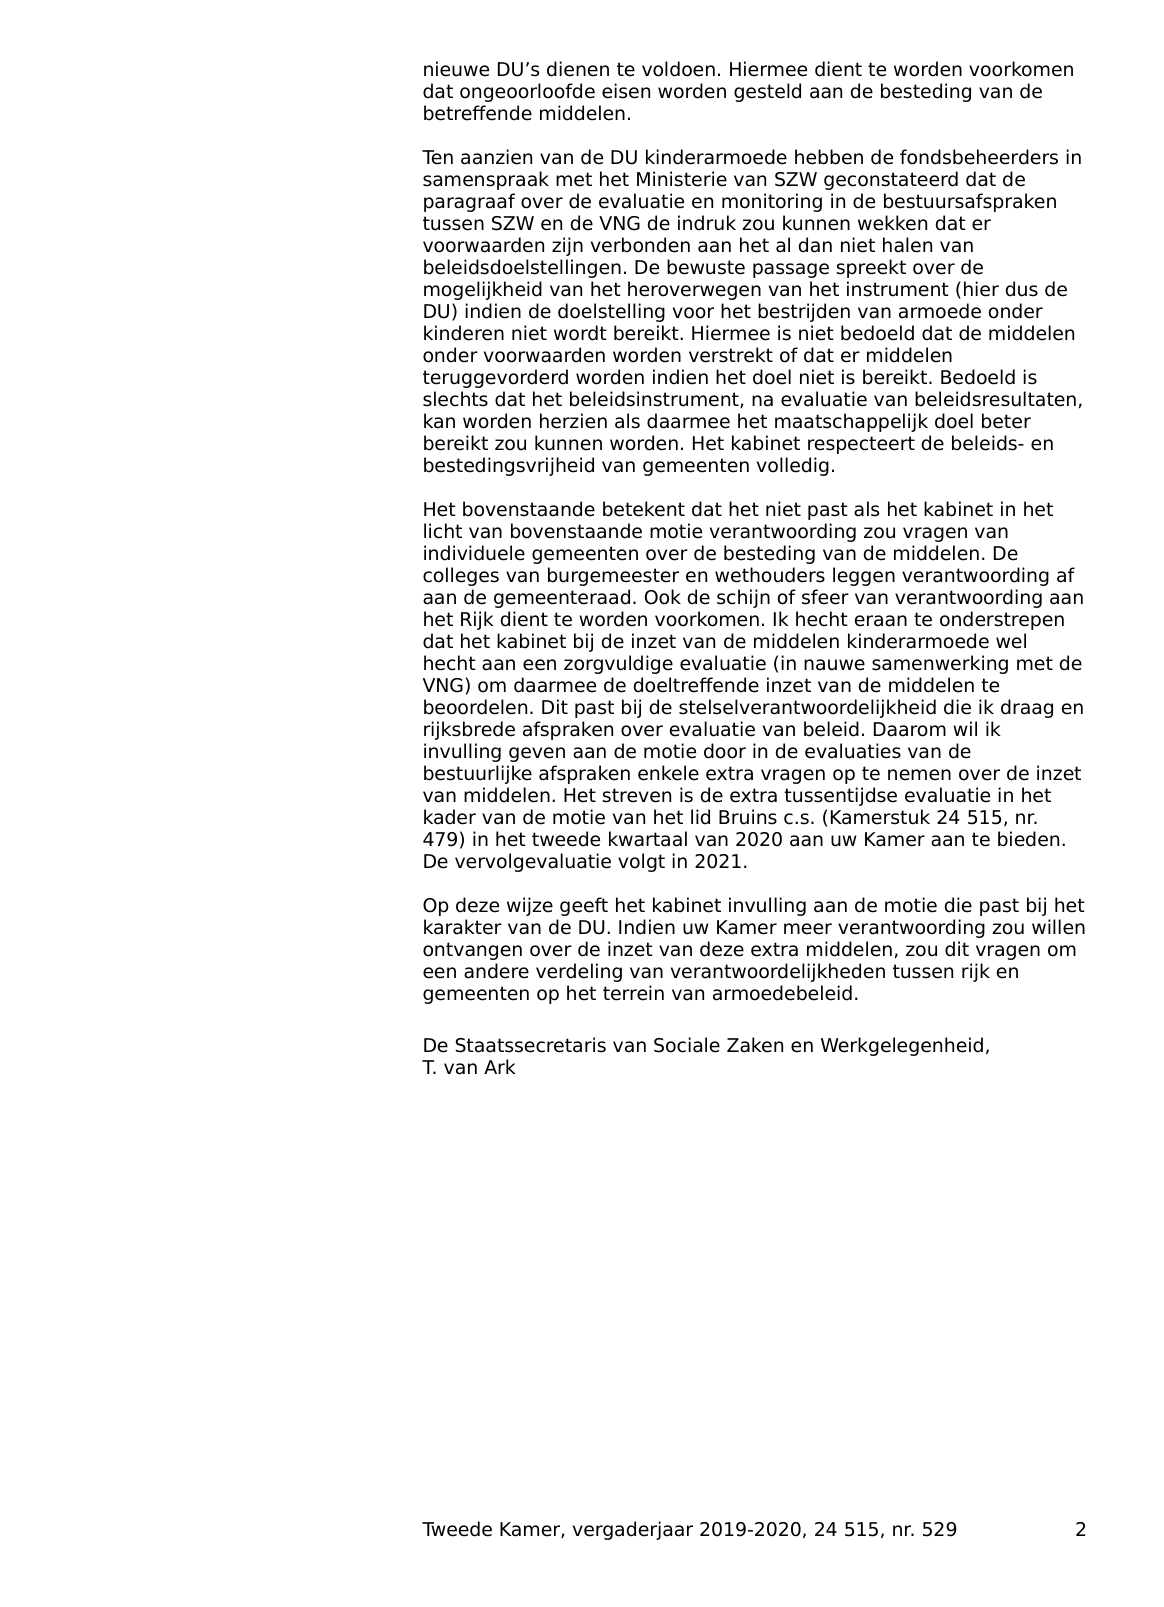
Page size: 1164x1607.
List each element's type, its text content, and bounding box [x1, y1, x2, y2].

text Ten aanzien van de DU kinderarmoede hebben de fondsbeheerders in samenspraak met het Ministerie van SZW geconstateerd dat de paragraaf over de evaluatie en monitoring in de bestuursafspraken tussen SZW en de VNG de indruk zou kunnen wekken dat er voorwaarden zijn verbonden aan het al dan niet halen van beleidsdoelstellingen. De bewuste passage spreekt over de mogelijkheid van het heroverwegen van het instrument (hier dus de DU) indien de doelstelling voor het bestrijden van armoede onder kinderen niet wordt bereikt. Hiermee is niet bedoeld dat de middelen onder voorwaarden worden verstrekt of dat er middelen teruggevorderd worden indien het doel niet is bereikt. Bedoeld is slechts dat het beleidsinstrument, na evaluatie van beleidsresultaten, kan worden herzien als daarmee het maatschappelijk doel beter bereikt zou kunnen worden. Het kabinet respecteert de beleids- en bestedingsvrijheid van gemeenten volledig. [422, 147, 1087, 477]
text De Staatssecretaris van Sociale Zaken en Werkgelegenheid, T. van Ark [422, 1035, 1087, 1079]
text Op deze wijze geeft het kabinet invulling aan de motie die past bij het karakter van de DU. Indien uw Kamer meer verantwoording zou willen ontvangen over de inzet van deze extra middelen, zou dit vragen om een andere verdeling van verantwoordelijkheden tussen rijk en gemeenten op het terrein van armoedebeleid. [422, 895, 1087, 1005]
text nieuwe DU’s dienen te voldoen. Hiermee dient te worden voorkomen dat ongeoorloofde eisen worden gesteld aan de besteding van de betreffende middelen. [422, 59, 1087, 125]
text Het bovenstaande betekent dat het niet past als het kabinet in het licht van bovenstaande motie verantwoording zou vragen van individuele gemeenten over de besteding van de middelen. De colleges van burgemeester en wethouders leggen verantwoording af aan de gemeenteraad. Ook de schijn of sfeer van verantwoording aan het Rijk dient te worden voorkomen. Ik hecht eraan te onderstrepen dat het kabinet bij de inzet van de middelen kinderarmoede wel hecht aan een zorgvuldige evaluatie (in nauwe samenwerking met de VNG) om daarmee de doeltreffende inzet van de middelen te beoordelen. Dit past bij de stelselverantwoordelijkheid die ik draag en rijksbrede afspraken over evaluatie van beleid. Daarom wil ik invulling geven aan de motie door in de evaluaties van de bestuurlijke afspraken enkele extra vragen op te nemen over de inzet van middelen. Het streven is de extra tussentijdse evaluatie in het kader van de motie van het lid Bruins c.s. (Kamerstuk 24 515, nr. 479) in het tweede kwartaal van 2020 aan uw Kamer aan te bieden. De vervolgevaluatie volgt in 2021. [422, 499, 1087, 873]
